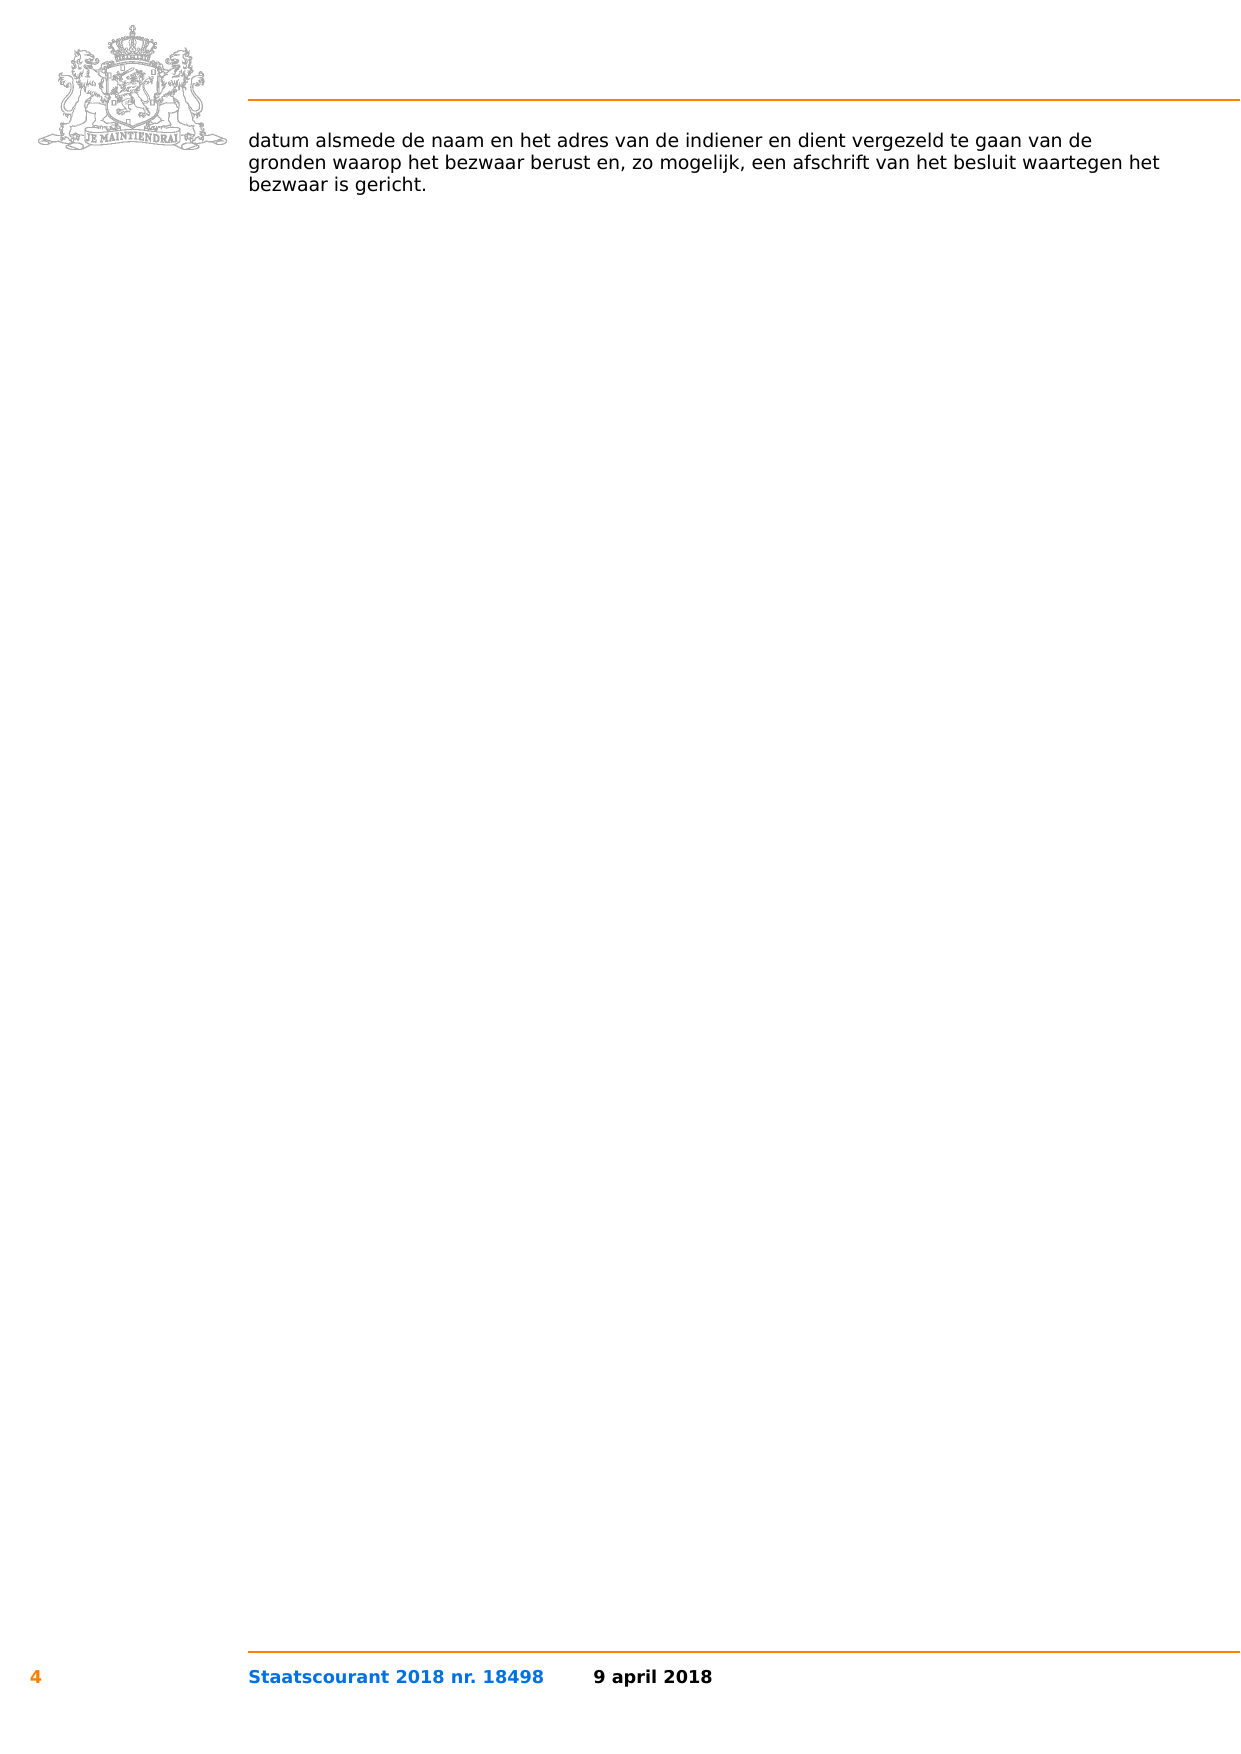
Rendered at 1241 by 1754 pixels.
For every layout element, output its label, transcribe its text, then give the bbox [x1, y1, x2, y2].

text datum alsmede de naam en het adres van de indiener en dient vergezeld te gaan van de gronden waarop het bezwaar berust en, zo mogelijk, een afschrift van het besluit waartegen het bezwaar is gericht. [248, 130, 1163, 196]
picture [38, 25, 227, 150]
